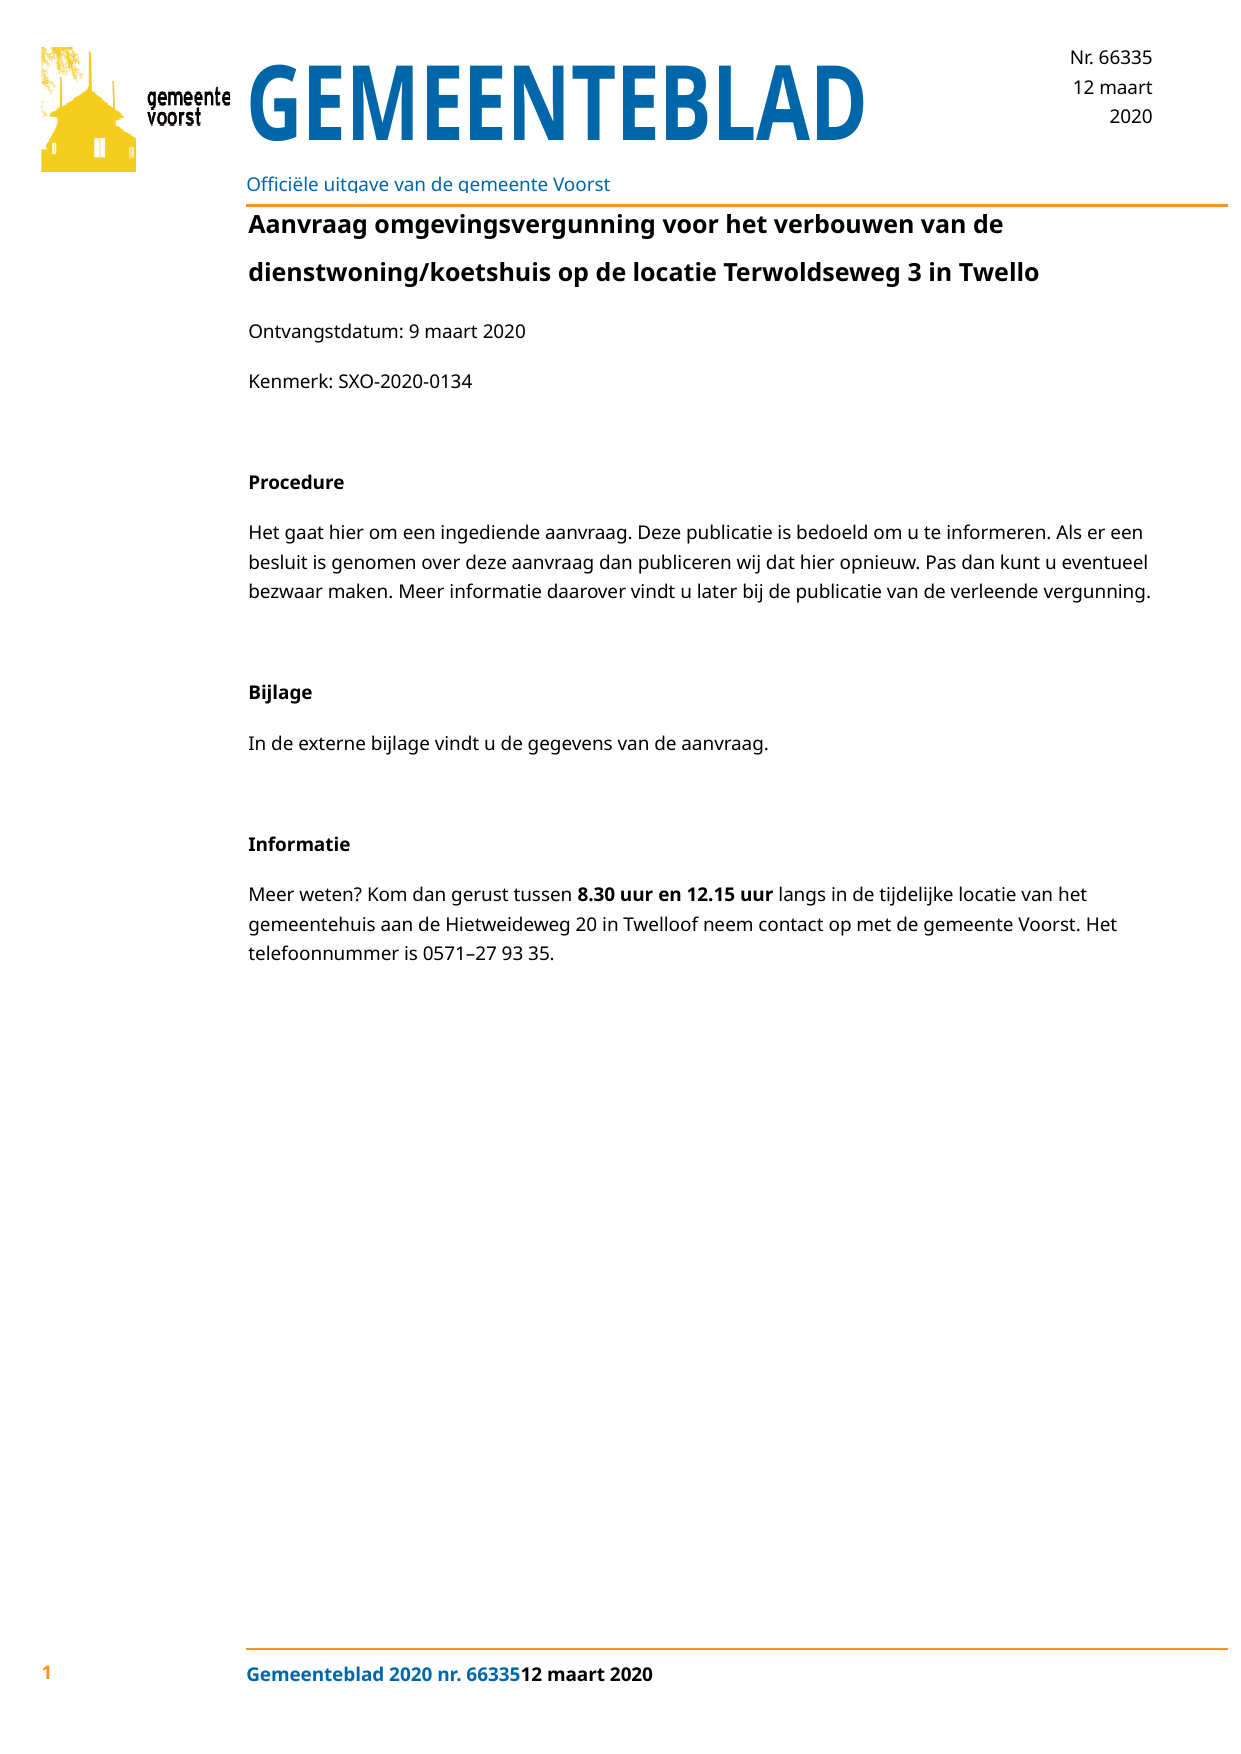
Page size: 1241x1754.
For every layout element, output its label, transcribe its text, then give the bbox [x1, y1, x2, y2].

text In de externe bijlage vindt u de gegevens van de aanvraag. [248, 730, 1152, 756]
picture [41, 47, 231, 172]
text Bijlage [248, 679, 1152, 705]
text Informatie [248, 831, 1152, 857]
text Aanvraag omgevingsvergunning voor het verbouwen van de dienstwoning/koetshuis op de locatie Terwoldseweg 3 in Twello [248, 207, 1152, 288]
text Het gaat hier om een ingediende aanvraag. Deze publicatie is bedoeld om u te informeren. Als er een besluit is genomen over deze aanvraag dan publiceren wij dat hier opnieuw. Pas dan kunt u eventueel bezwaar maken. Meer informatie daarover vindt u later bij de publicatie van de verleende vergunning. [248, 519, 1152, 604]
text Kenmerk: SXO-2020-0134 [248, 368, 1152, 394]
text Meer weten? Kom dan gerust tussen 8.30 uur en 12.15 uur langs in de tijdelijke locatie van het gemeentehuis aan de Hietweideweg 20 in Twelloof neem contact op met de gemeente Voorst. Het telefoonnummer is 0571–27 93 35. [248, 881, 1152, 966]
text Procedure [248, 469, 1152, 495]
text Ontvangstdatum: 9 maart 2020 [248, 318, 1152, 344]
